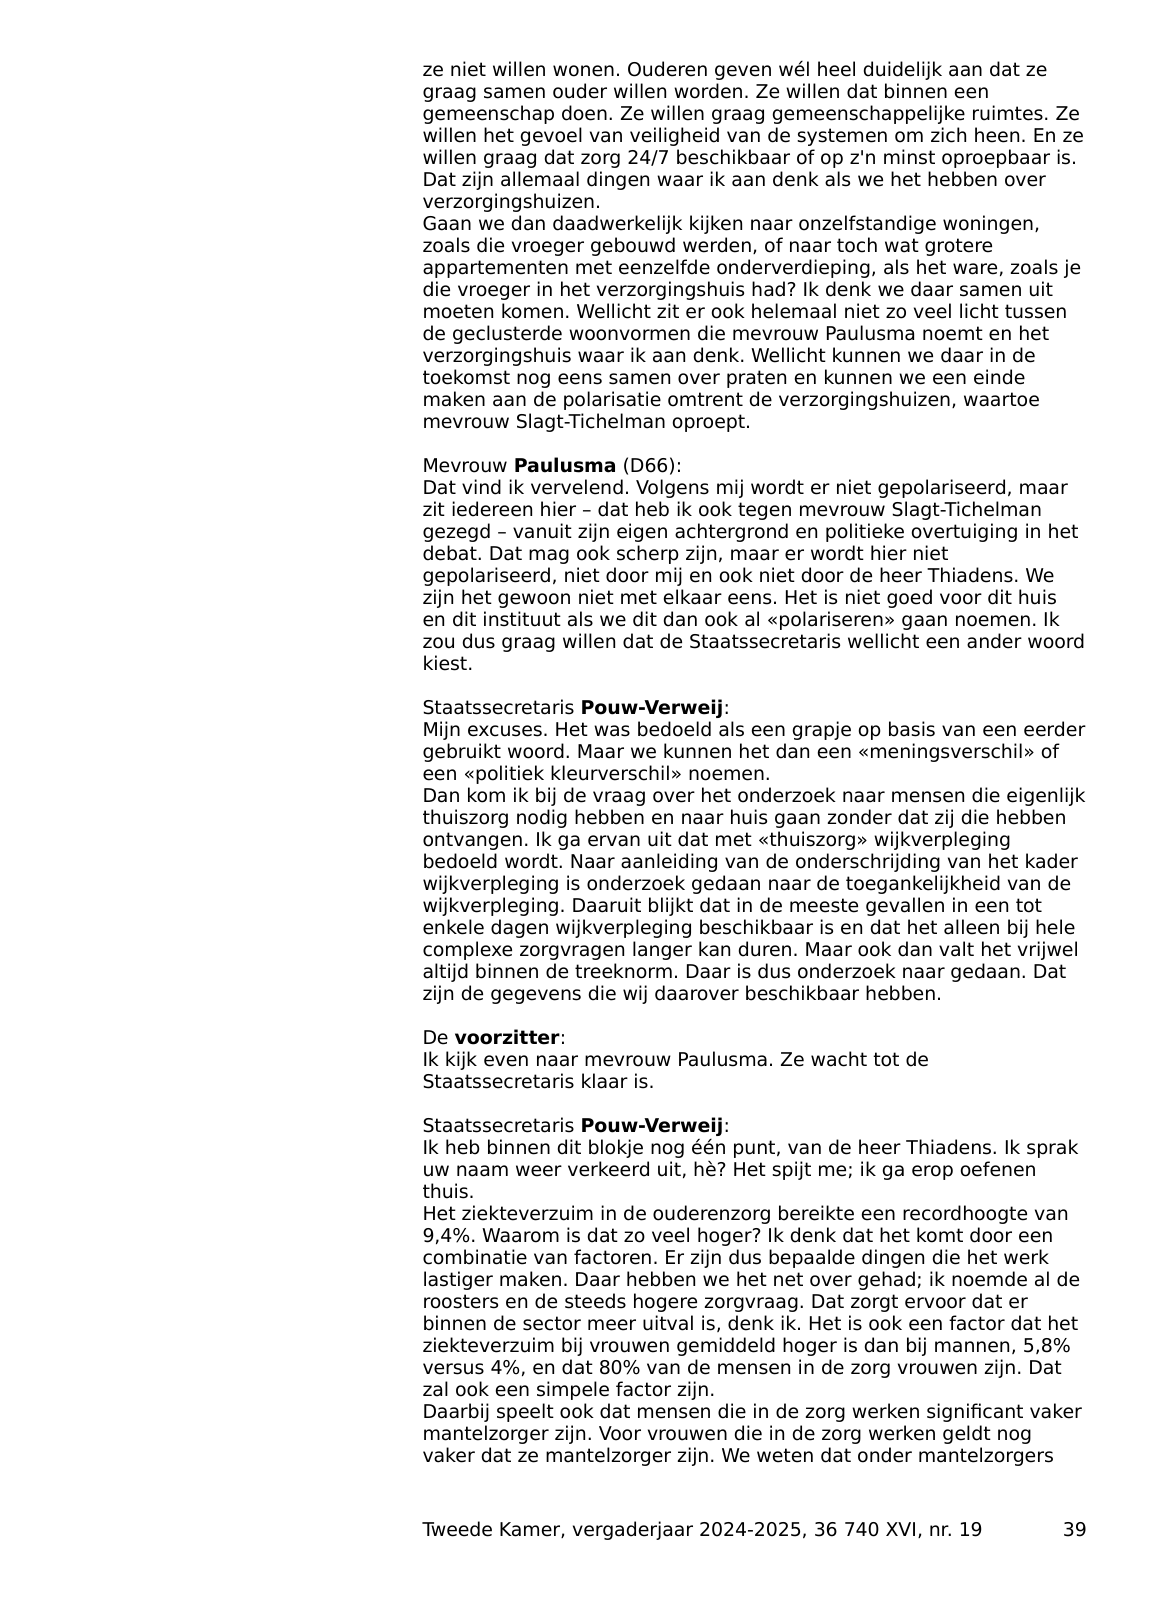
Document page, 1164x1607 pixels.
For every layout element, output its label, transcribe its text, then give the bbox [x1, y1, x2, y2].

text Staatssecretaris Pouw-Verweij: [422, 1115, 1087, 1137]
text Ik heb binnen dit blokje nog één punt, van de heer Thiadens. Ik sprak uw naam weer verkeerd uit, hè? Het spijt me; ik ga erop oefenen thuis. [422, 1137, 1087, 1203]
text Gaan we dan daadwerkelijk kijken naar onzelfstandige woningen, zoals die vroeger gebouwd werden, of naar toch wat grotere appartementen met eenzelfde onderverdieping, als het ware, zoals je die vroeger in het verzorgingshuis had? Ik denk we daar samen uit moeten komen. Wellicht zit er ook helemaal niet zo veel licht tussen de geclusterde woonvormen die mevrouw Paulusma noemt en het verzorgingshuis waar ik aan denk. Wellicht kunnen we daar in de toekomst nog eens samen over praten en kunnen we een einde maken aan de polarisatie omtrent de verzorgingshuizen, waartoe mevrouw Slagt-Tichelman oproept. [422, 213, 1087, 433]
text Dat vind ik vervelend. Volgens mij wordt er niet gepolariseerd, maar zit iedereen hier – dat heb ik ook tegen mevrouw Slagt-Tichelman gezegd – vanuit zijn eigen achtergrond en politieke overtuiging in het debat. Dat mag ook scherp zijn, maar er wordt hier niet gepolariseerd, niet door mij en ook niet door de heer Thiadens. We zijn het gewoon niet met elkaar eens. Het is niet goed voor dit huis en dit instituut als we dit dan ook al «polariseren» gaan noemen. Ik zou dus graag willen dat de Staatssecretaris wellicht een ander woord kiest. [422, 477, 1087, 675]
text Mijn excuses. Het was bedoeld als een grapje op basis van een eerder gebruikt woord. Maar we kunnen het dan een «meningsverschil» of een «politiek kleurverschil» noemen. [422, 719, 1087, 785]
text Staatssecretaris Pouw-Verweij: [422, 697, 1087, 719]
text Dan kom ik bij de vraag over het onderzoek naar mensen die eigenlijk thuiszorg nodig hebben en naar huis gaan zonder dat zij die hebben ontvangen. Ik ga ervan uit dat met «thuiszorg» wijkverpleging bedoeld wordt. Naar aanleiding van de onderschrijding van het kader wijkverpleging is onderzoek gedaan naar de toegankelijkheid van de wijkverpleging. Daaruit blijkt dat in de meeste gevallen in een tot enkele dagen wijkverpleging beschikbaar is en dat het alleen bij hele complexe zorgvragen langer kan duren. Maar ook dan valt het vrijwel altijd binnen de treeknorm. Daar is dus onderzoek naar gedaan. Dat zijn de gegevens die wij daarover beschikbaar hebben. [422, 785, 1087, 1004]
text ze niet willen wonen. Ouderen geven wél heel duidelijk aan dat ze graag samen ouder willen worden. Ze willen dat binnen een gemeenschap doen. Ze willen graag gemeenschappelijke ruimtes. Ze willen het gevoel van veiligheid van de systemen om zich heen. En ze willen graag dat zorg 24/7 beschikbaar of op z'n minst oproepbaar is. Dat zijn allemaal dingen waar ik aan denk als we het hebben over verzorgingshuizen. [422, 59, 1087, 213]
text De voorzitter: [422, 1027, 1087, 1049]
text Mevrouw Paulusma (D66): [422, 455, 1087, 477]
text Het ziekteverzuim in de ouderenzorg bereikte een recordhoogte van 9,4%. Waarom is dat zo veel hoger? Ik denk dat het komt door een combinatie van factoren. Er zijn dus bepaalde dingen die het werk lastiger maken. Daar hebben we het net over gehad; ik noemde al de roosters en de steeds hogere zorgvraag. Dat zorgt ervoor dat er binnen de sector meer uitval is, denk ik. Het is ook een factor dat het ziekteverzuim bij vrouwen gemiddeld hoger is dan bij mannen, 5,8% versus 4%, en dat 80% van de mensen in de zorg vrouwen zijn. Dat zal ook een simpele factor zijn. [422, 1203, 1087, 1401]
text Daarbij speelt ook dat mensen die in de zorg werken significant vaker mantelzorger zijn. Voor vrouwen die in de zorg werken geldt nog vaker dat ze mantelzorger zijn. We weten dat onder mantelzorgers [422, 1401, 1087, 1467]
text Ik kijk even naar mevrouw Paulusma. Ze wacht tot de Staatssecretaris klaar is. [422, 1049, 1087, 1093]
